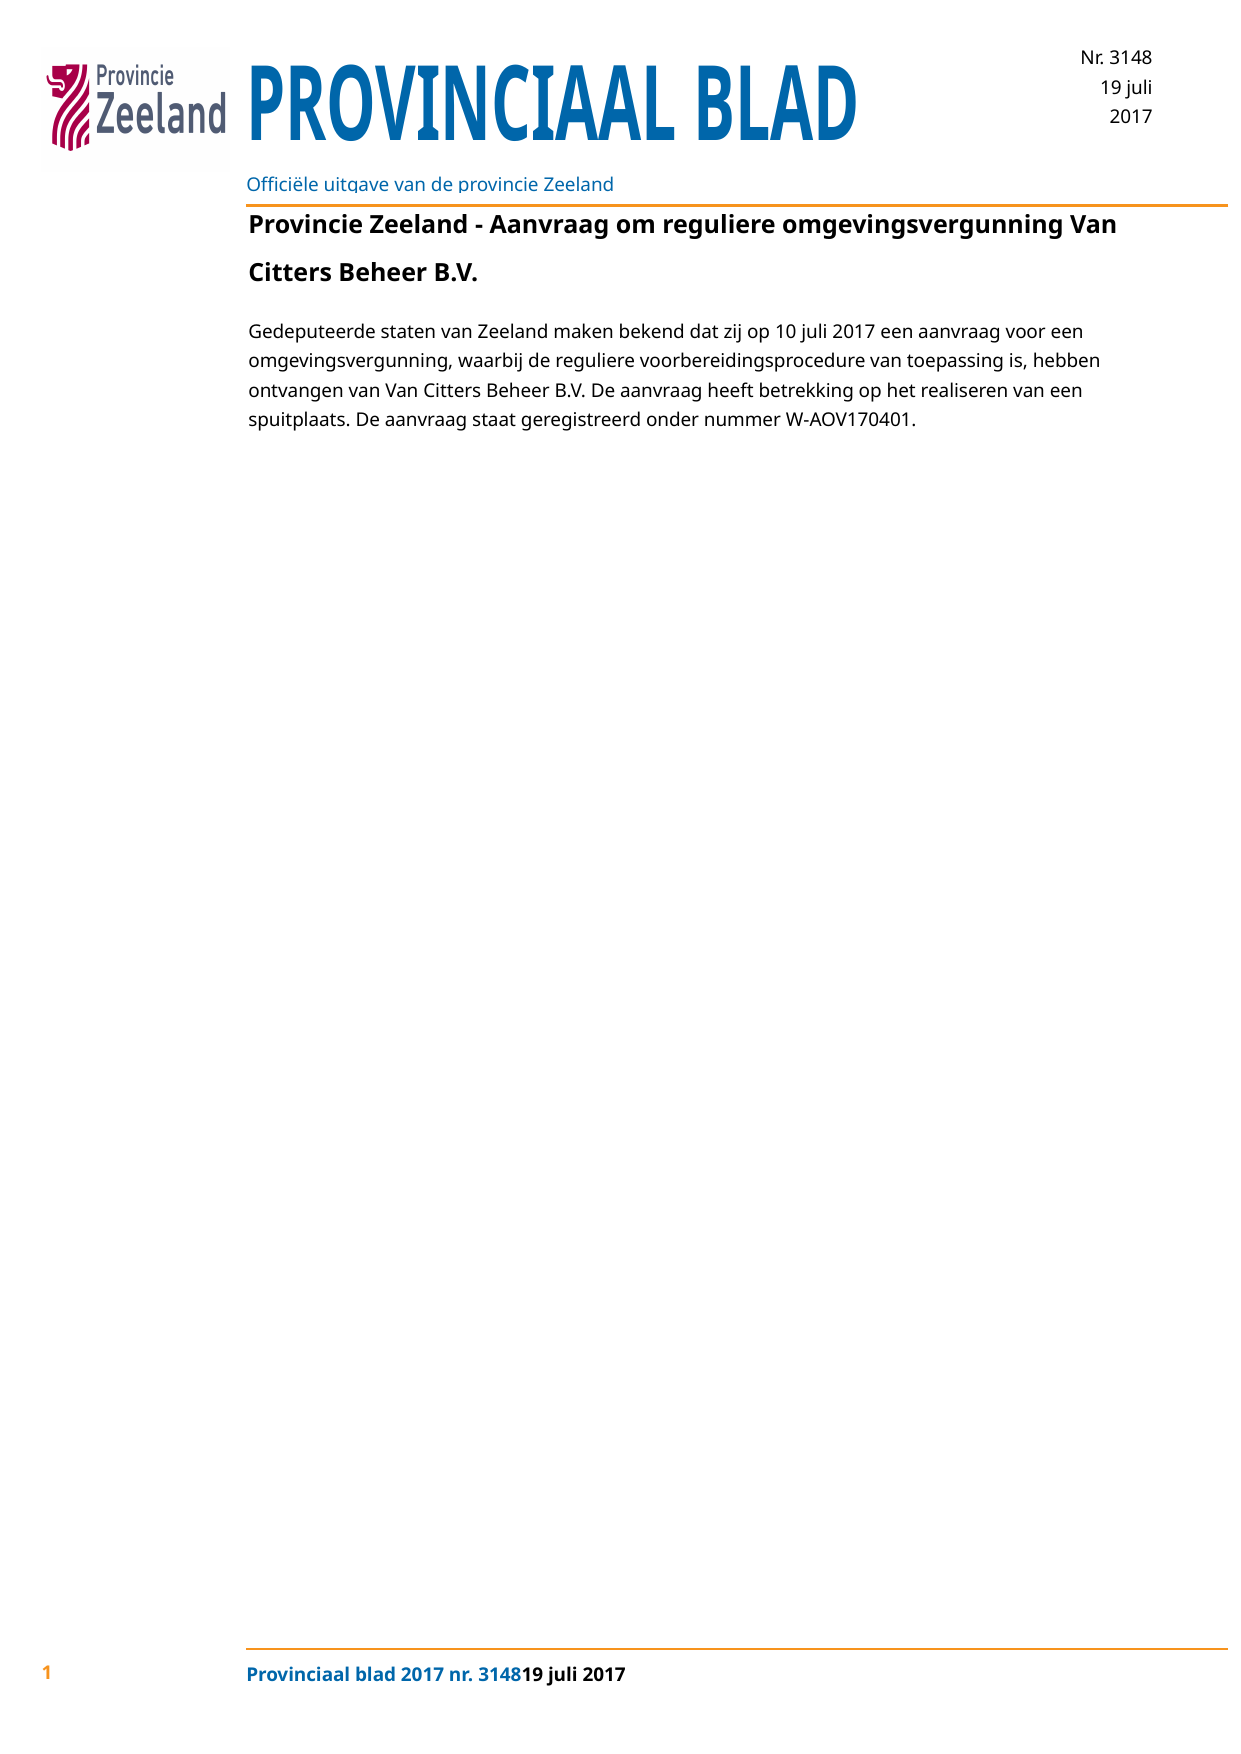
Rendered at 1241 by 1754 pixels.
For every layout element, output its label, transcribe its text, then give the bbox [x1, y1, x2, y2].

text Provincie Zeeland - Aanvraag om reguliere omgevingsvergunning Van Citters Beheer B.V. [248, 207, 1152, 288]
picture [41, 47, 231, 172]
text Gedeputeerde staten van Zeeland maken bekend dat zij op 10 juli 2017 een aanvraag voor een omgevingsvergunning, waarbij de reguliere voorbereidingsprocedure van toepassing is, hebben ontvangen van Van Citters Beheer B.V. De aanvraag heeft betrekking op het realiseren van een spuitplaats. De aanvraag staat geregistreerd onder nummer W-AOV170401. [248, 318, 1152, 432]
